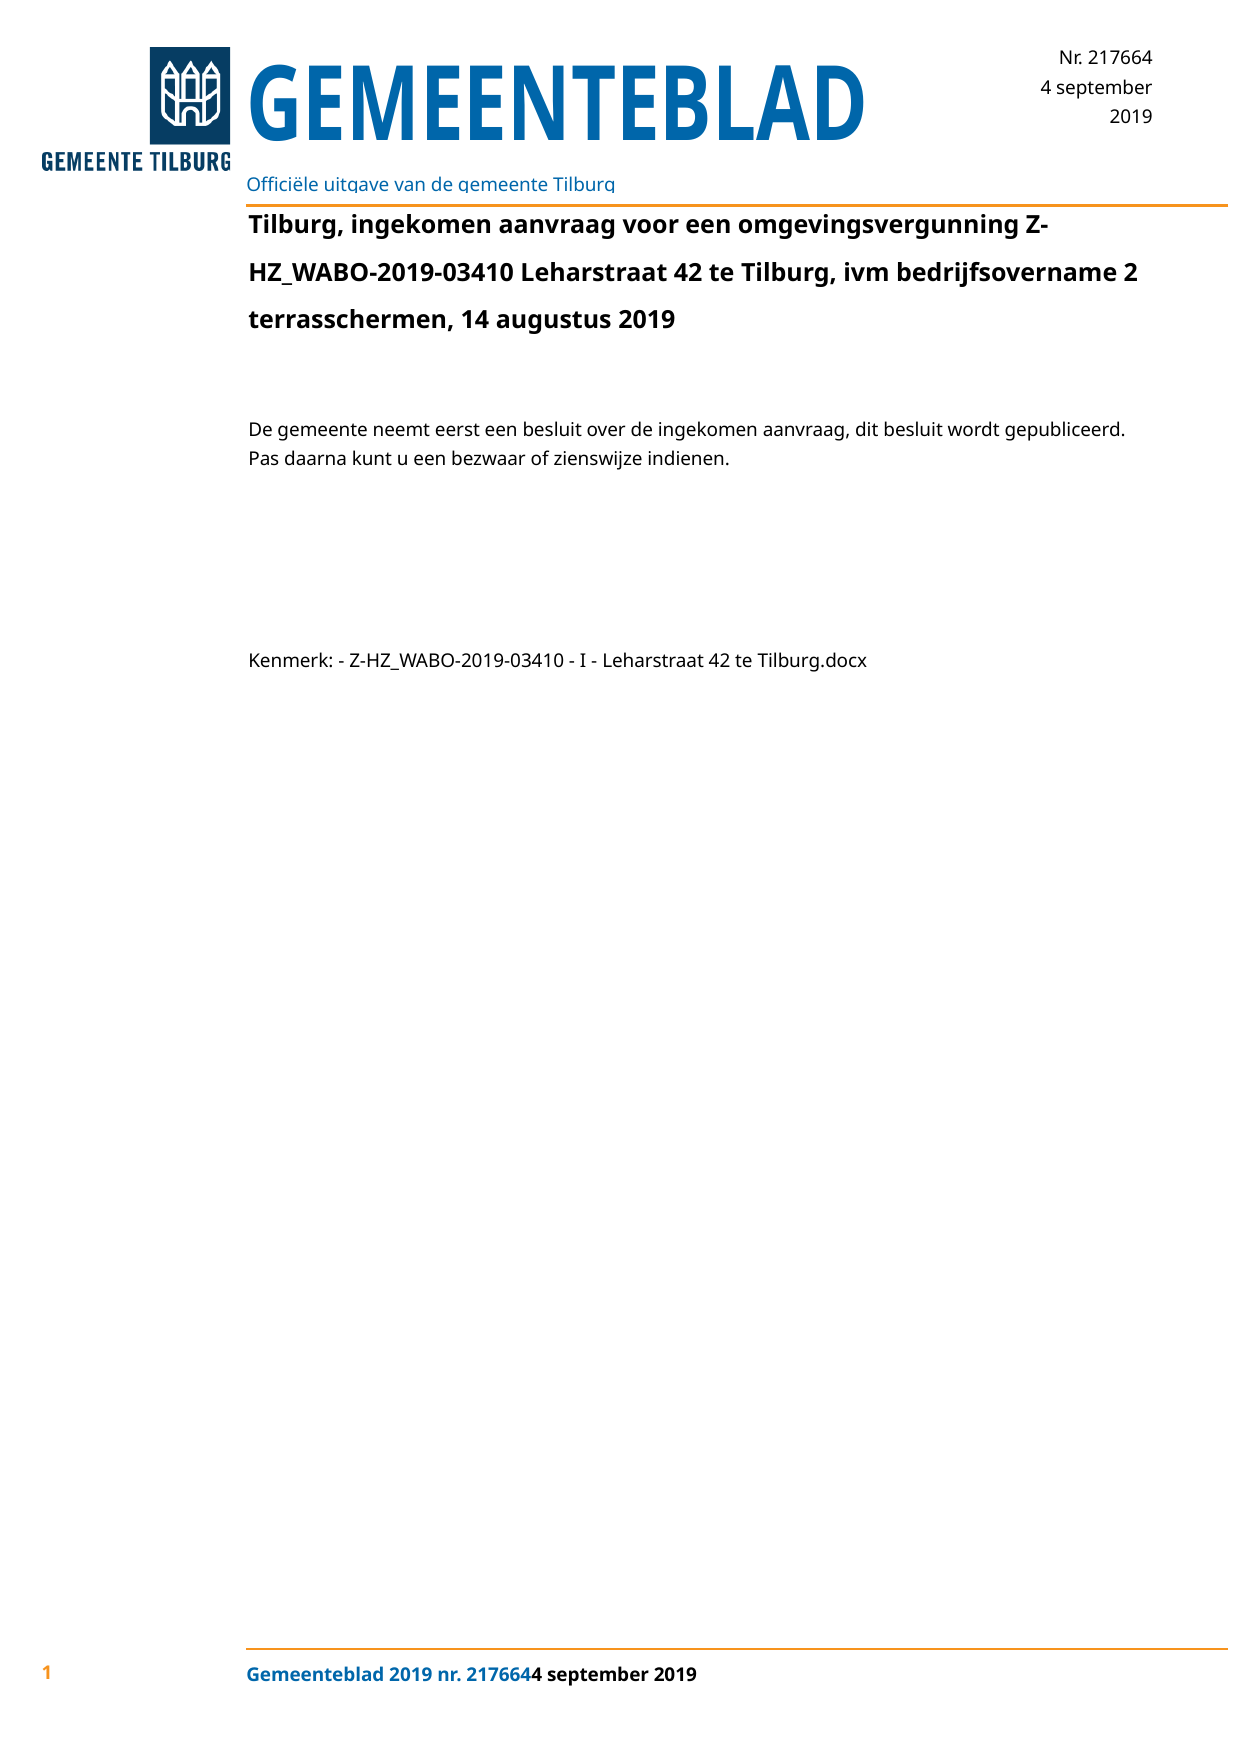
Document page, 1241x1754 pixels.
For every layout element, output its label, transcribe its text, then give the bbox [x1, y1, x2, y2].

text Tilburg, ingekomen aanvraag voor een omgevingsvergunning Z-HZ_WABO-2019-03410 Leharstraat 42 te Tilburg, ivm bedrijfsovername 2 terrasschermen, 14 augustus 2019 [248, 207, 1152, 336]
picture [41, 47, 231, 172]
text De gemeente neemt eerst een besluit over de ingekomen aanvraag, dit besluit wordt gepubliceerd. Pas daarna kunt u een bezwaar of zienswijze indienen. [248, 416, 1152, 471]
text Kenmerk: - Z-HZ_WABO-2019-03410 - I - Leharstraat 42 te Tilburg.docx [248, 647, 1152, 673]
